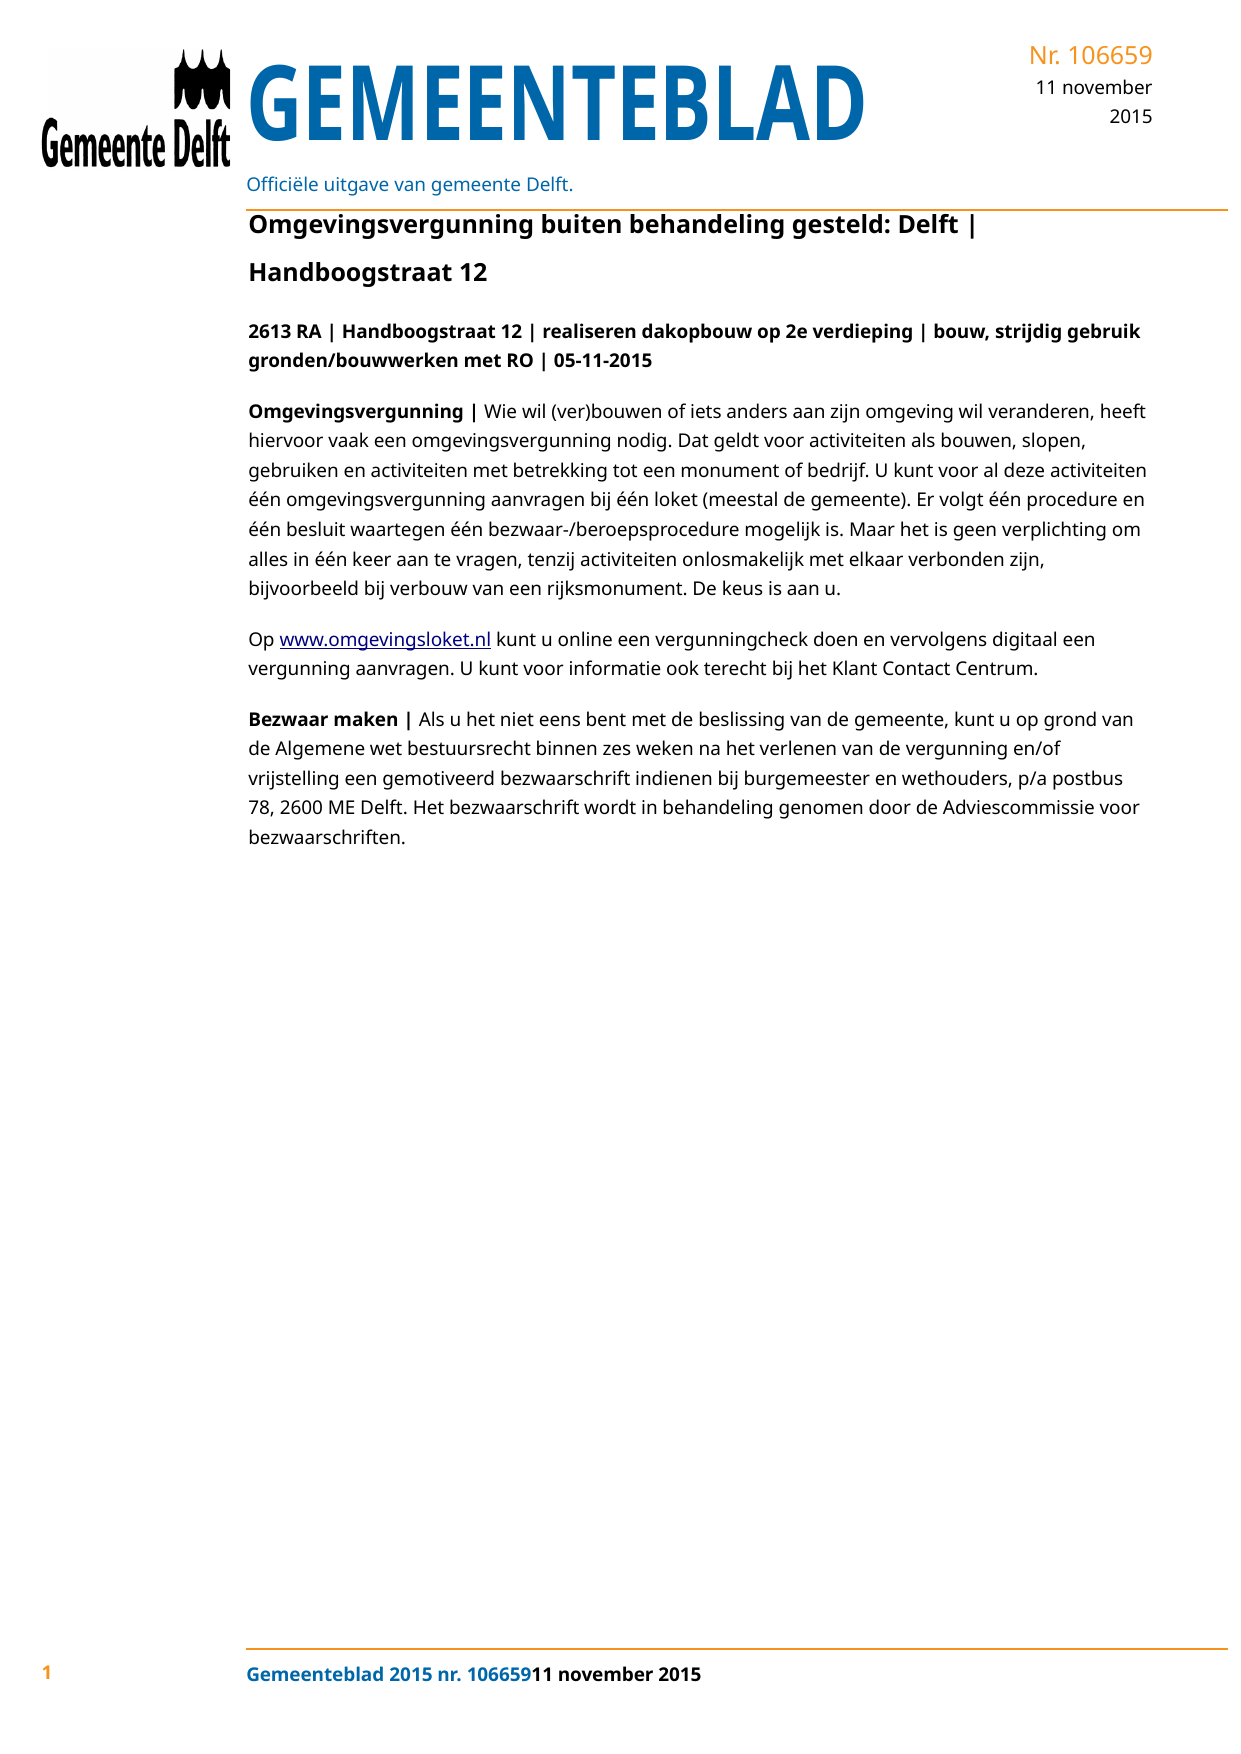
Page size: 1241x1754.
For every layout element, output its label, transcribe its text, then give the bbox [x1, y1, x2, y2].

text Op www.omgevingsloket.nl kunt u online een vergunningcheck doen en vervolgens digitaal een vergunning aanvragen. U kunt voor informatie ook terecht bij het Klant Contact Centrum. [248, 626, 1152, 681]
picture [41, 47, 231, 172]
text 2613 RA | Handboogstraat 12 | realiseren dakopbouw op 2e verdieping | bouw, strijdig gebruik gronden/bouwwerken met RO | 05-11-2015 [248, 318, 1152, 373]
text Omgevingsvergunning | Wie wil (ver)bouwen of iets anders aan zijn omgeving wil veranderen, heeft hiervoor vaak een omgevingsvergunning nodig. Dat geldt voor activiteiten als bouwen, slopen, gebruiken en activiteiten met betrekking tot een monument of bedrijf. U kunt voor al deze activiteiten één omgevingsvergunning aanvragen bij één loket (meestal de gemeente). Er volgt één procedure en één besluit waartegen één bezwaar-/beroepsprocedure mogelijk is. Maar het is geen verplichting om alles in één keer aan te vragen, tenzij activiteiten onlosmakelijk met elkaar verbonden zijn, bijvoorbeeld bij verbouw van een rijksmonument. De keus is aan u. [248, 398, 1152, 601]
text Omgevingsvergunning buiten behandeling gesteld: Delft | Handboogstraat 12 [248, 211, 1152, 288]
text Bezwaar maken | Als u het niet eens bent met de beslissing van de gemeente, kunt u op grond van de Algemene wet bestuursrecht binnen zes weken na het verlenen van de vergunning en/of vrijstelling een gemotiveerd bezwaarschrift indienen bij burgemeester en wethouders, p/a postbus 78, 2600 ME Delft. Het bezwaarschrift wordt in behandeling genomen door de Adviescommissie voor bezwaarschriften. [248, 706, 1152, 850]
